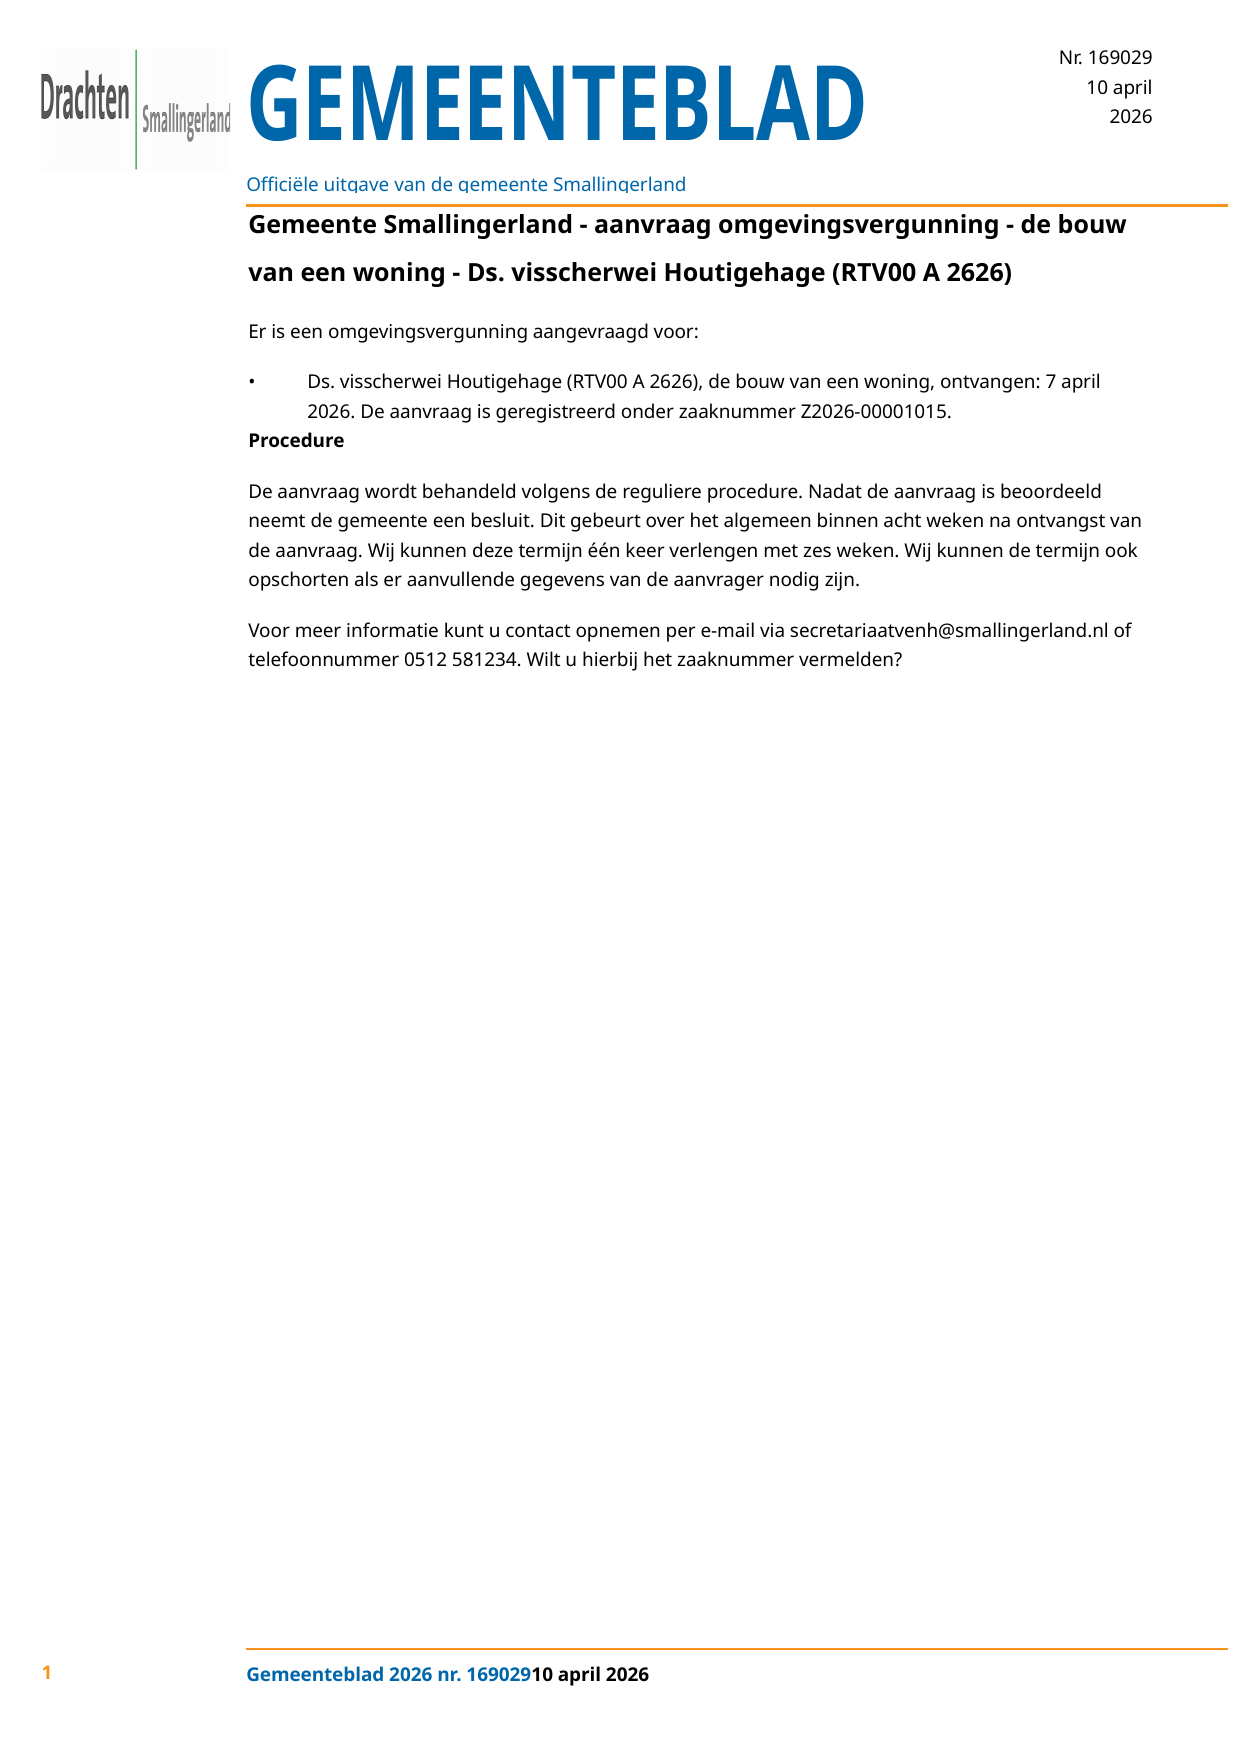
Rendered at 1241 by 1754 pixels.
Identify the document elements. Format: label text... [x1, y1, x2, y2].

text Voor meer informatie kunt u contact opnemen per e-mail via secretariaatvenh@smallingerland.nl of telefoonnummer 0512 581234. Wilt u hierbij het zaaknummer vermelden? [248, 617, 1152, 672]
text De aanvraag wordt behandeld volgens de reguliere procedure. Nadat de aanvraag is beoordeeld neemt de gemeente een besluit. Dit gebeurt over het algemeen binnen acht weken na ontvangst van de aanvraag. Wij kunnen deze termijn één keer verlengen met zes weken. Wij kunnen de termijn ook opschorten als er aanvullende gegevens van de aanvrager nodig zijn. [248, 478, 1152, 592]
list Ds. visscherwei Houtigehage (RTV00 A 2626), de bouw van een woning, ontvangen: 7 april 2026. De aanvraag is geregistreerd onder zaaknummer Z2026-00001015. [248, 368, 1152, 424]
text Gemeente Smallingerland - aanvraag omgevingsvergunning - de bouw van een woning - Ds. visscherwei Houtigehage (RTV00 A 2626) [248, 207, 1152, 288]
text Er is een omgevingsvergunning aangevraagd voor: [248, 318, 1152, 344]
picture [41, 47, 231, 172]
text Procedure [248, 427, 1152, 453]
